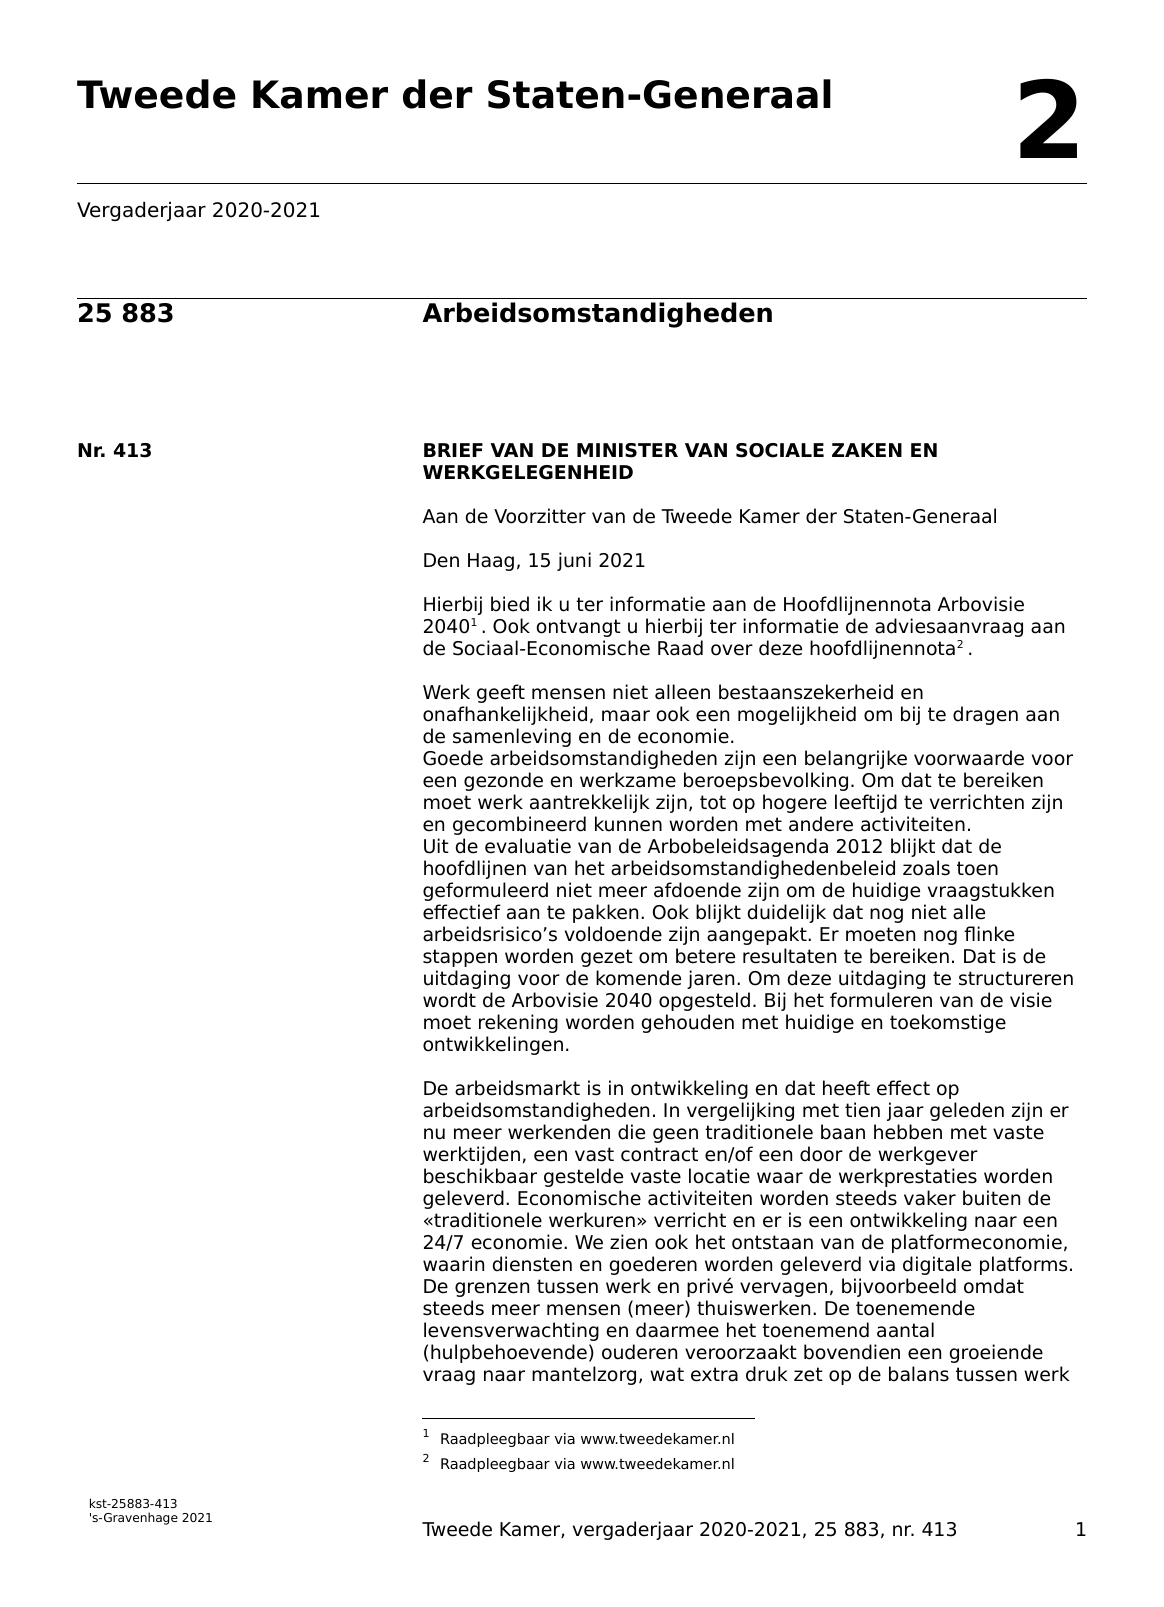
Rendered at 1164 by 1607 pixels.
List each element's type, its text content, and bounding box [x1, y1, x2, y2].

table_header Tweede Kamer der Staten-Generaal [77, 59, 886, 183]
text Goede arbeidsomstandigheden zijn een belangrijke voorwaarde voor een gezonde en werkzame beroepsbevolking. Om dat te bereiken moet werk aantrekkelijk zijn, tot op hogere leeftijd te verrichten zijn en gecombineerd kunnen worden met andere activiteiten. [422, 748, 1087, 836]
text Raadpleegbaar via www.tweedekamer.nl [422, 1427, 1087, 1449]
text Den Haag, 15 juni 2021 [422, 550, 1087, 572]
table_cell Vergaderjaar 2020-2021 [77, 184, 1087, 298]
subtitle Nr. 413 BRIEF VAN DE MINISTER VAN SOCIALE ZAKEN EN WERKGELEGENHEID [77, 440, 1087, 484]
text kst-25883-413 [88, 1497, 323, 1511]
table_header 2 [886, 59, 1087, 183]
text Uit de evaluatie van de Arbobeleidsagenda 2012 blijkt dat de hoofdlijnen van het arbeidsomstandighedenbeleid zoals toen geformuleerd niet meer afdoende zijn om de huidige vraagstukken effectief aan te pakken. Ook blijkt duidelijk dat nog niet alle arbeidsrisico’s voldoende zijn aangepakt. Er moeten nog flinke stappen worden gezet om betere resultaten te bereiken. Dat is de uitdaging voor de komende jaren. Om deze uitdaging te structureren wordt de Arbovisie 2040 opgesteld. Bij het formuleren van de visie moet rekening worden gehouden met huidige en toekomstige ontwikkelingen. [422, 836, 1087, 1056]
text De arbeidsmarkt is in ontwikkeling en dat heeft effect op arbeidsomstandigheden. In vergelijking met tien jaar geleden zijn er nu meer werkenden die geen traditionele baan hebben met vaste werktijden, een vast contract en/of een door de werkgever beschikbaar gestelde vaste locatie waar de werkprestaties worden geleverd. Economische activiteiten worden steeds vaker buiten de «traditionele werkuren» verricht en er is een ontwikkeling naar een 24/7 economie. We zien ook het ontstaan van de platformeconomie, waarin diensten en goederen worden geleverd via digitale platforms. De grenzen tussen werk en privé vervagen, bijvoorbeeld omdat steeds meer mensen (meer) thuiswerken. De toenemende levensverwachting en daarmee het toenemend aantal (hulpbehoevende) ouderen veroorzaakt bovendien een groeiende vraag naar mantelzorg, wat extra druk zet op de balans tussen werk [422, 1078, 1087, 1386]
text Hierbij bied ik u ter informatie aan de Hoofdlijnennota Arbovisie 2040. Ook ontvangt u hierbij ter informatie de adviesaanvraag aan de Sociaal-Economische Raad over deze hoofdlijnennota. [422, 594, 1087, 660]
text Raadpleegbaar via www.tweedekamer.nl [422, 1452, 1087, 1474]
subtitle 25 883 Arbeidsomstandigheden [77, 299, 1087, 329]
text 's-Gravenhage 2021 [88, 1511, 323, 1525]
text Werk geeft mensen niet alleen bestaanszekerheid en onafhankelijkheid, maar ook een mogelijkheid om bij te dragen aan de samenleving en de economie. [422, 682, 1087, 748]
text Aan de Voorzitter van de Tweede Kamer der Staten-Generaal [422, 506, 1087, 528]
